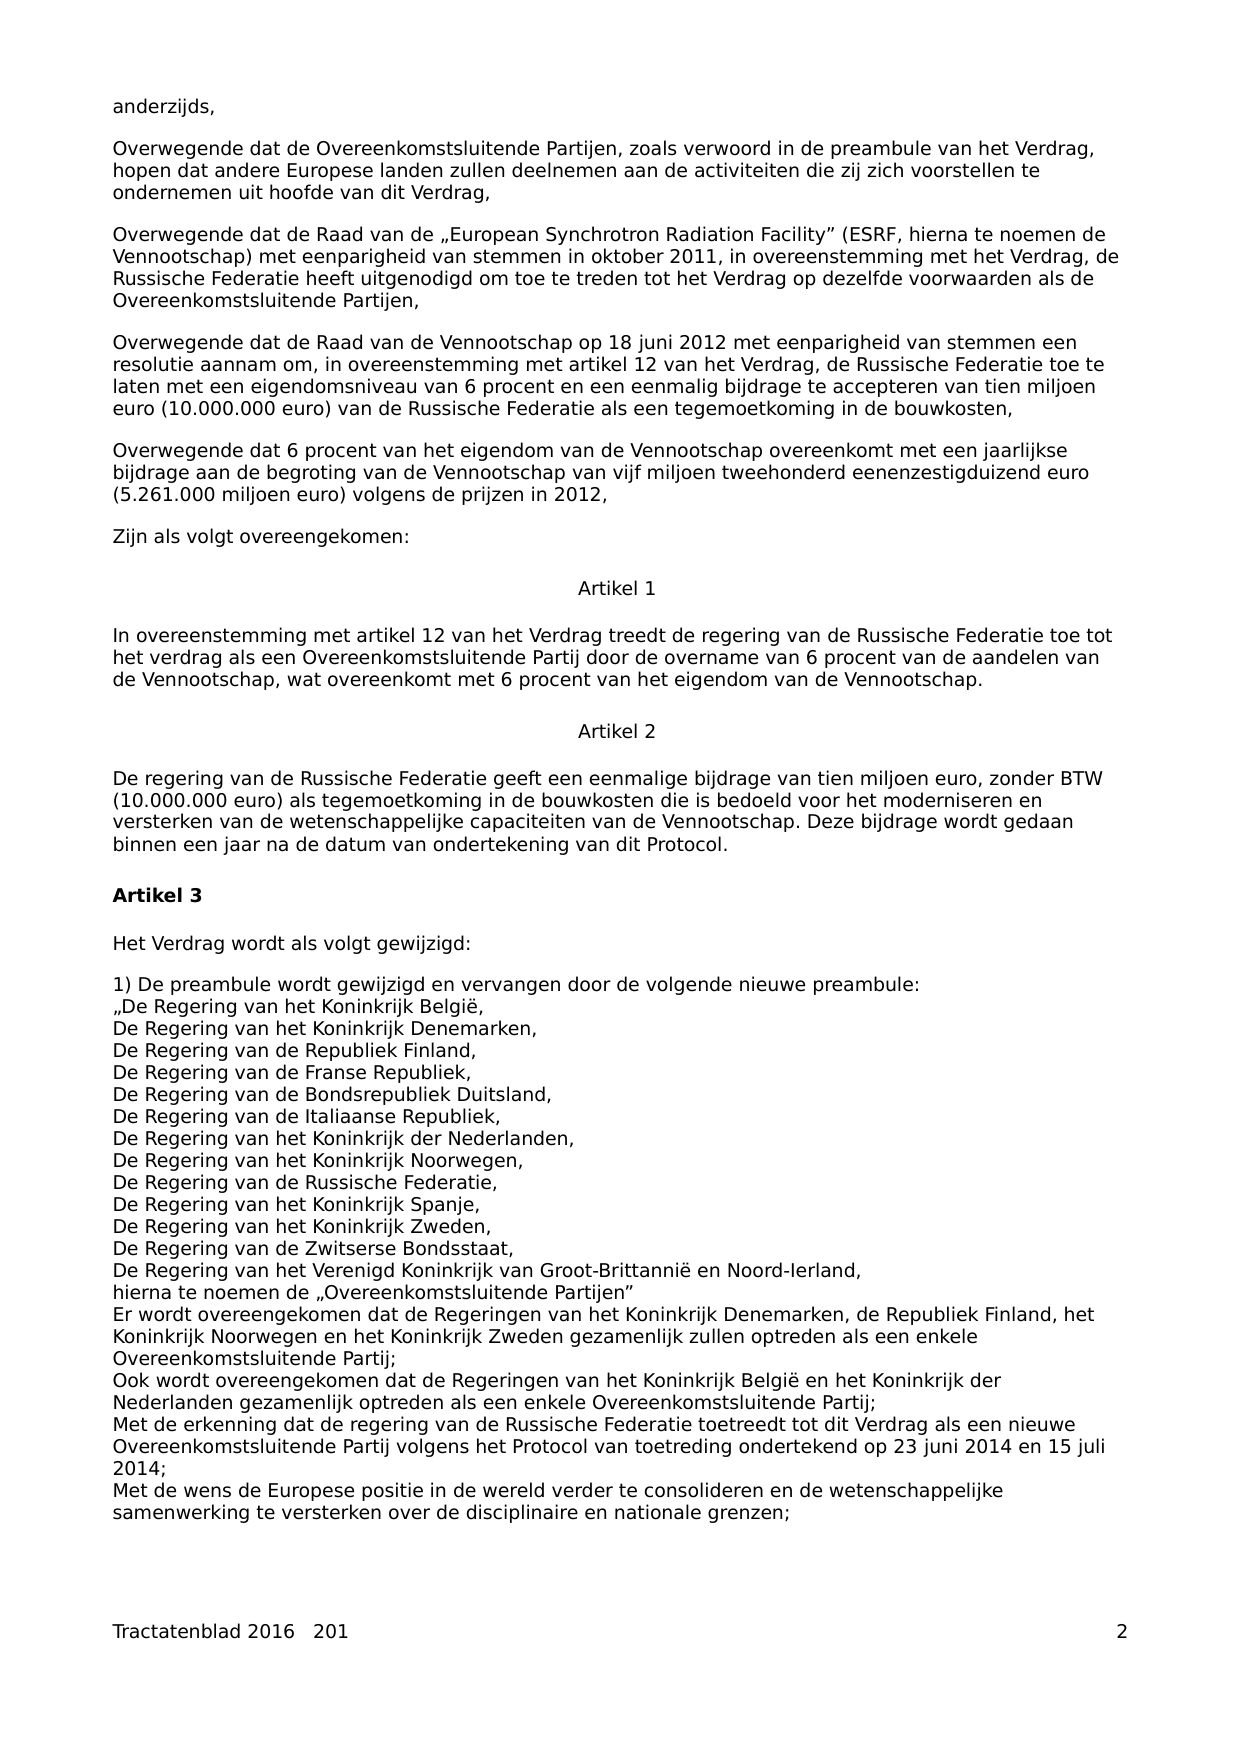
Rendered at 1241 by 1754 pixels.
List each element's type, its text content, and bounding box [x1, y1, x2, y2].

text De Regering van het Koninkrijk Denemarken, [112, 1018, 1128, 1040]
text In overeenstemming met artikel 12 van het Verdrag treedt de regering van de Russische Federatie toe tot het verdrag als een Overeenkomstsluitende Partij door de overname van 6 procent van de aandelen van de Vennootschap, wat overeenkomt met 6 procent van het eigendom van de Vennootschap. [112, 624, 1128, 691]
text Overwegende dat de Raad van de Vennootschap op 18 juni 2012 met eenparigheid van stemmen een resolutie aannam om, in overeenstemming met artikel 12 van het Verdrag, de Russische Federatie toe te laten met een eigendomsniveau van 6 procent en een eenmalig bijdrage te accepteren van tien miljoen euro (10.000.000 euro) van de Russische Federatie als een tegemoetkoming in de bouwkosten, [112, 332, 1128, 420]
text anderzijds, [112, 96, 1128, 118]
text De Regering van de Republiek Finland, [112, 1040, 1128, 1062]
text De Regering van de Zwitserse Bondsstaat, [112, 1238, 1128, 1260]
text Zijn als volgt overeengekomen: [112, 526, 1128, 548]
subtitle Artikel 1 [112, 578, 1128, 599]
text De regering van de Russische Federatie geeft een eenmalige bijdrage van tien miljoen euro, zonder BTW (10.000.000 euro) als tegemoetkoming in de bouwkosten die is bedoeld voor het moderniseren en versterken van de wetenschappelijke capaciteiten van de Vennootschap. Deze bijdrage wordt gedaan binnen een jaar na de datum van ondertekening van dit Protocol. [112, 767, 1128, 855]
text Overwegende dat 6 procent van het eigendom van de Vennootschap overeenkomt met een jaarlijkse bijdrage aan de begroting van de Vennootschap van vijf miljoen tweehonderd eenenzestigduizend euro (5.261.000 miljoen euro) volgens de prijzen in 2012, [112, 440, 1128, 506]
text 1) De preambule wordt gewijzigd en vervangen door de volgende nieuwe preambule: [112, 974, 1128, 996]
text De Regering van het Koninkrijk Zweden, [112, 1216, 1128, 1238]
subtitle Artikel 2 [112, 721, 1128, 742]
text De Regering van het Verenigd Koninkrijk van Groot-Brittannië en Noord-Ierland, [112, 1260, 1128, 1282]
text De Regering van de Italiaanse Republiek, [112, 1106, 1128, 1128]
text Met de wens de Europese positie in de wereld verder te consolideren en de wetenschappelijke samenwerking te versterken over de disciplinaire en nationale grenzen; [112, 1480, 1128, 1524]
text De Regering van de Franse Republiek, [112, 1062, 1128, 1084]
text Het Verdrag wordt als volgt gewijzigd: [112, 932, 1128, 954]
text Ook wordt overeengekomen dat de Regeringen van het Koninkrijk België en het Koninkrijk der Nederlanden gezamenlijk optreden als een enkele Overeenkomstsluitende Partij; [112, 1370, 1128, 1414]
text De Regering van het Koninkrijk Spanje, [112, 1194, 1128, 1216]
text hierna te noemen de „Overeenkomstsluitende Partijen” [112, 1282, 1128, 1304]
subtitle Artikel 3 [112, 885, 1128, 907]
text De Regering van het Koninkrijk Noorwegen, [112, 1150, 1128, 1172]
text Overwegende dat de Raad van de „European Synchrotron Radiation Facility” (ESRF, hierna te noemen de Vennootschap) met eenparigheid van stemmen in oktober 2011, in overeenstemming met het Verdrag, de Russische Federatie heeft uitgenodigd om toe te treden tot het Verdrag op dezelfde voorwaarden als de Overeenkomstsluitende Partijen, [112, 224, 1128, 312]
text De Regering van de Bondsrepubliek Duitsland, [112, 1084, 1128, 1106]
text Er wordt overeengekomen dat de Regeringen van het Koninkrijk Denemarken, de Republiek Finland, het Koninkrijk Noorwegen en het Koninkrijk Zweden gezamenlijk zullen optreden als een enkele Overeenkomstsluitende Partij; [112, 1304, 1128, 1370]
text Met de erkenning dat de regering van de Russische Federatie toetreedt tot dit Verdrag als een nieuwe Overeenkomstsluitende Partij volgens het Protocol van toetreding ondertekend op 23 juni 2014 en 15 juli 2014; [112, 1414, 1128, 1480]
text De Regering van het Koninkrijk der Nederlanden, [112, 1128, 1128, 1150]
text „De Regering van het Koninkrijk België, [112, 996, 1128, 1018]
text De Regering van de Russische Federatie, [112, 1172, 1128, 1194]
text Overwegende dat de Overeenkomstsluitende Partijen, zoals verwoord in de preambule van het Verdrag, hopen dat andere Europese landen zullen deelnemen aan de activiteiten die zij zich voorstellen te ondernemen uit hoofde van dit Verdrag, [112, 138, 1128, 204]
